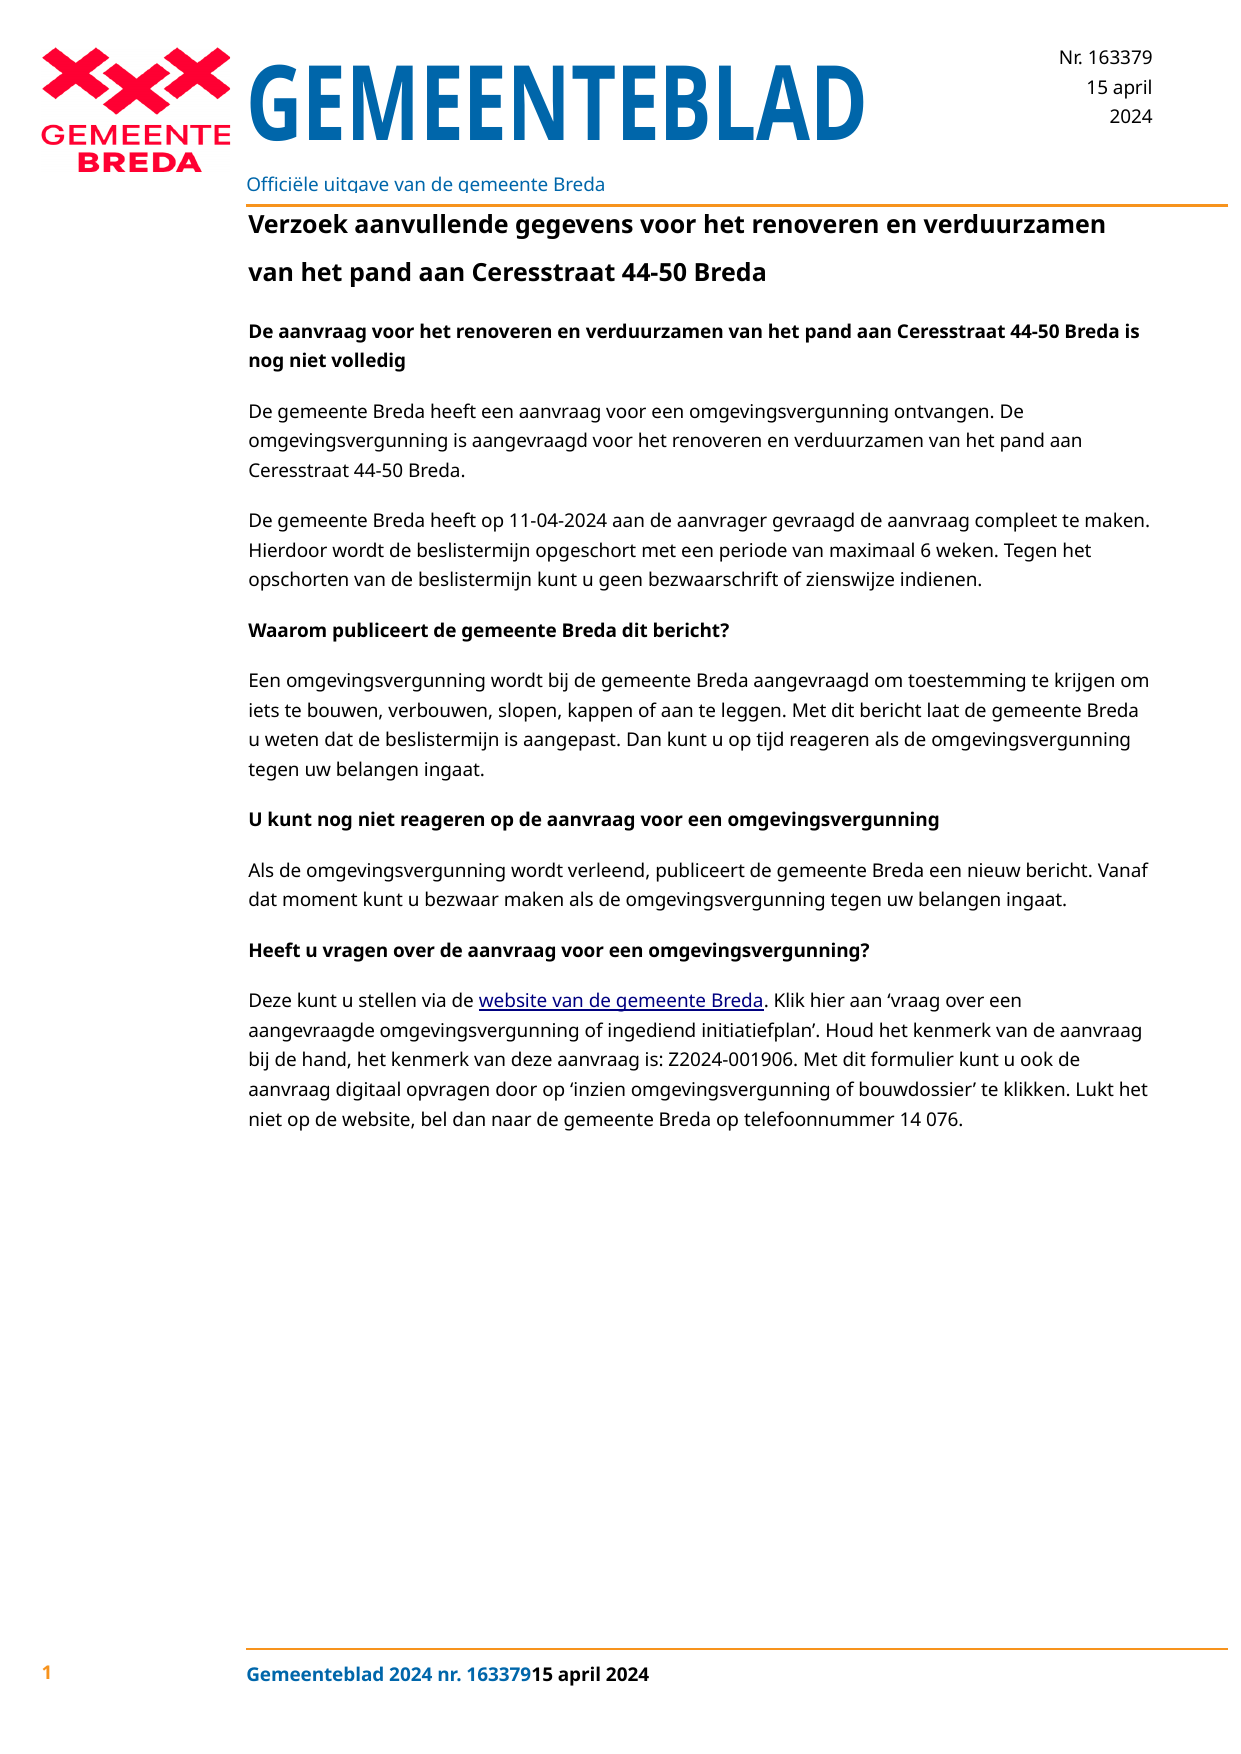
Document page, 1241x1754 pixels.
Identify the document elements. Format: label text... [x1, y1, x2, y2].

text De gemeente Breda heeft op 11-04-2024 aan de aanvrager gevraagd de aanvraag compleet te maken. Hierdoor wordt de beslistermijn opgeschort met een periode van maximaal 6 weken. Tegen het opschorten van de beslistermijn kunt u geen bezwaarschrift of zienswijze indienen. [248, 507, 1152, 592]
picture [41, 47, 231, 172]
text Waarom publiceert de gemeente Breda dit bericht? [248, 617, 1152, 643]
text De aanvraag voor het renoveren en verduurzamen van het pand aan Ceresstraat 44-50 Breda is nog niet volledig [248, 318, 1152, 373]
text De gemeente Breda heeft een aanvraag voor een omgevingsvergunning ontvangen. De omgevingsvergunning is aangevraagd voor het renoveren en verduurzamen van het pand aan Ceresstraat 44-50 Breda. [248, 398, 1152, 483]
text Deze kunt u stellen via de website van de gemeente Breda. Klik hier aan ‘vraag over een aangevraagde omgevingsvergunning of ingediend initiatiefplan’. Houd het kenmerk van de aanvraag bij de hand, het kenmerk van deze aanvraag is: Z2024-001906. Met dit formulier kunt u ook de aanvraag digitaal opvragen door op ‘inzien omgevingsvergunning of bouwdossier’ te klikken. Lukt het niet op de website, bel dan naar de gemeente Breda op telefoonnummer 14 076. [248, 987, 1152, 1132]
text Verzoek aanvullende gegevens voor het renoveren en verduurzamen van het pand aan Ceresstraat 44-50 Breda [248, 207, 1152, 288]
text Een omgevingsvergunning wordt bij de gemeente Breda aangevraagd om toestemming te krijgen om iets te bouwen, verbouwen, slopen, kappen of aan te leggen. Met dit bericht laat de gemeente Breda u weten dat de beslistermijn is aangepast. Dan kunt u op tijd reageren als de omgevingsvergunning tegen uw belangen ingaat. [248, 667, 1152, 782]
text U kunt nog niet reageren op de aanvraag voor een omgevingsvergunning [248, 807, 1152, 832]
text Als de omgevingsvergunning wordt verleend, publiceert de gemeente Breda een nieuw bericht. Vanaf dat moment kunt u bezwaar maken als de omgevingsvergunning tegen uw belangen ingaat. [248, 857, 1152, 912]
text Heeft u vragen over de aanvraag voor een omgevingsvergunning? [248, 937, 1152, 963]
